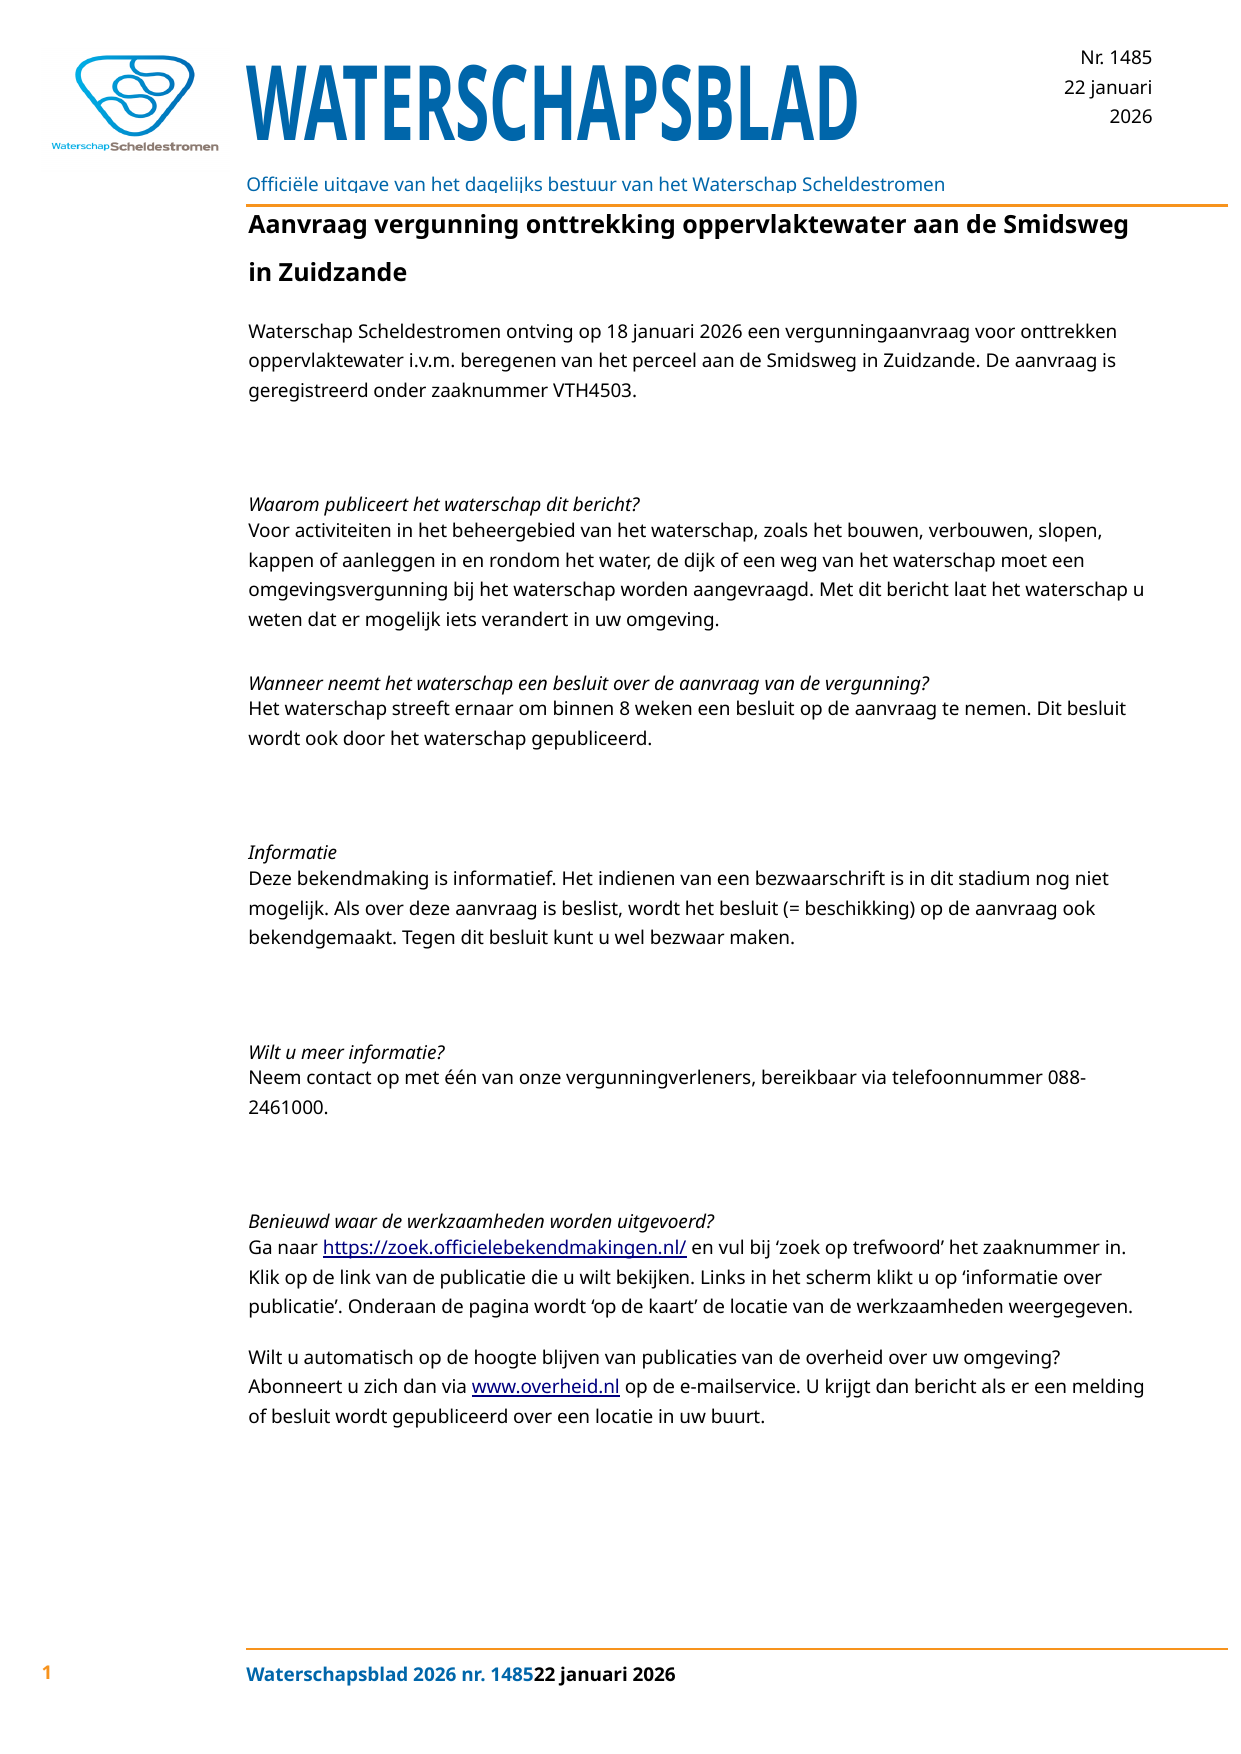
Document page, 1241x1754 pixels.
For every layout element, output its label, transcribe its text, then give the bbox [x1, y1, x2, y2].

text Wanneer neemt het waterschap een besluit over de aanvraag van de vergunning? [248, 670, 1152, 696]
picture [41, 47, 231, 172]
text Het waterschap streeft ernaar om binnen 8 weken een besluit op de aanvraag te nemen. Dit besluit wordt ook door het waterschap gepubliceerd. [248, 696, 1152, 751]
text Voor activiteiten in het beheergebied van het waterschap, zoals het bouwen, verbouwen, slopen, kappen of aanleggen in en rondom het water, de dijk of een weg van het waterschap moet een omgevingsvergunning bij het waterschap worden aangevraagd. Met dit bericht laat het waterschap u weten dat er mogelijk iets verandert in uw omgeving. [248, 517, 1152, 632]
text Waterschap Scheldestromen ontving op 18 januari 2026 een vergunningaanvraag voor onttrekken oppervlaktewater i.v.m. beregenen van het perceel aan de Smidsweg in Zuidzande. De aanvraag is geregistreerd onder zaaknummer VTH4503. [248, 318, 1152, 403]
text Aanvraag vergunning onttrekking oppervlaktewater aan de Smidsweg in Zuidzande [248, 207, 1152, 288]
text Neem contact op met één van onze vergunningverleners, bereikbaar via telefoonnummer 088-2461000. [248, 1064, 1152, 1120]
text Waarom publiceert het waterschap dit bericht? [248, 491, 1152, 517]
text Wilt u meer informatie? [248, 1039, 1152, 1064]
text Deze bekendmaking is informatief. Het indienen van een bezwaarschrift is in dit stadium nog niet mogelijk. Als over deze aanvraag is beslist, wordt het besluit (= beschikking) op de aanvraag ook bekendgemaakt. Tegen dit besluit kunt u wel bezwaar maken. [248, 865, 1152, 950]
text Informatie [248, 839, 1152, 865]
text Ga naar https://zoek.officielebekendmakingen.nl/ en vul bij ‘zoek op trefwoord’ het zaaknummer in. Klik op de link van de publicatie die u wilt bekijken. Links in het scherm klikt u op ‘informatie over publicatie’. Onderaan de pagina wordt ‘op de kaart’ de locatie van de werkzaamheden weergegeven. [248, 1234, 1152, 1319]
text Wilt u automatisch op de hoogte blijven van publicaties van de overheid over uw omgeving? Abonneert u zich dan via www.overheid.nl op de e-mailservice. U krijgt dan bericht als er een melding of besluit wordt gepubliceerd over een locatie in uw buurt. [248, 1344, 1152, 1429]
text Benieuwd waar de werkzaamheden worden uitgevoerd? [248, 1208, 1152, 1234]
